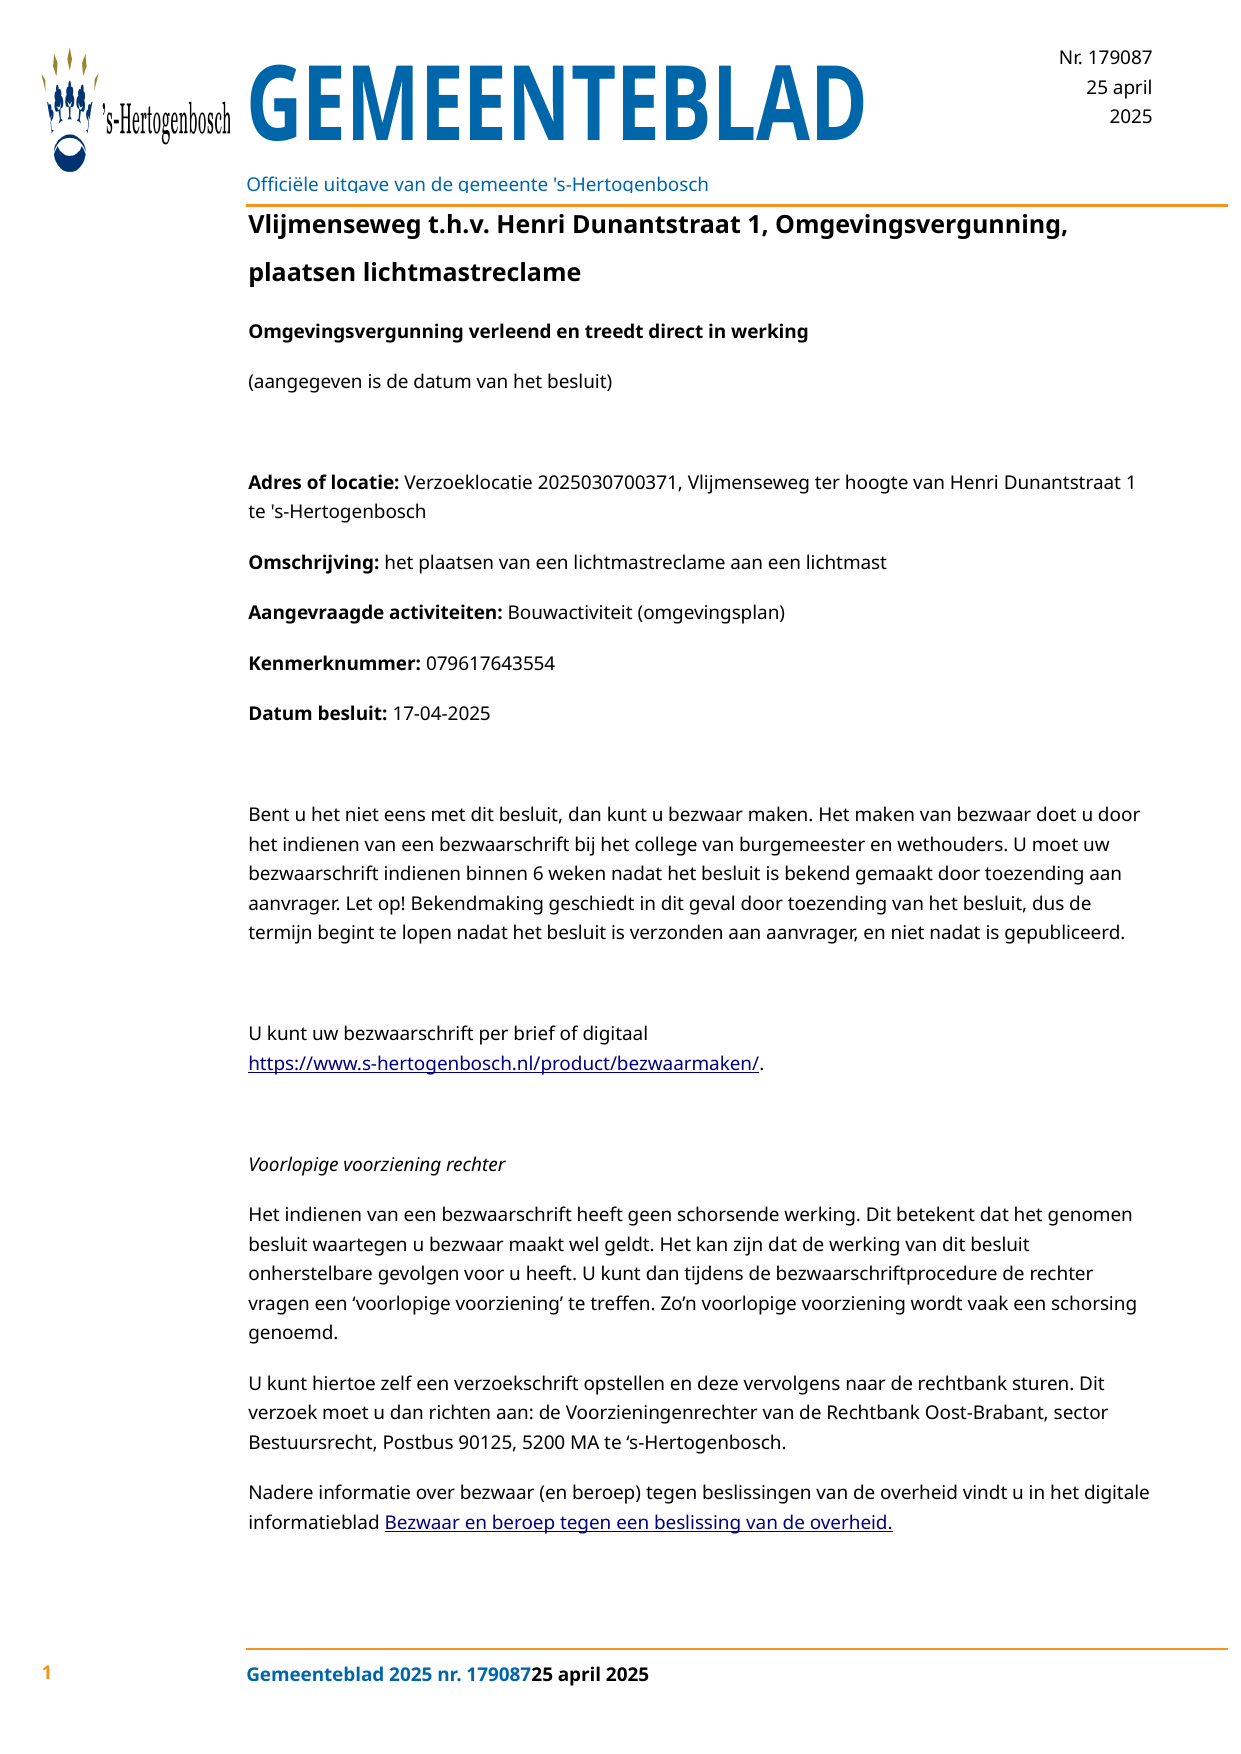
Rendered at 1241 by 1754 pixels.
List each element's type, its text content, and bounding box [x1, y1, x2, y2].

text Omschrijving: het plaatsen van een lichtmastreclame aan een lichtmast [248, 549, 1152, 575]
text Nadere informatie over bezwaar (en beroep) tegen beslissingen van de overheid vindt u in het digitale informatieblad Bezwaar en beroep tegen een beslissing van de overheid. [248, 1479, 1152, 1535]
text Datum besluit: 17-04-2025 [248, 700, 1152, 726]
text Aangevraagde activiteiten: Bouwactiviteit (omgevingsplan) [248, 599, 1152, 625]
text (aangegeven is de datum van het besluit) [248, 368, 1152, 394]
text Voorlopige voorziening rechter [248, 1151, 1152, 1177]
text Het indienen van een bezwaarschrift heeft geen schorsende werking. Dit betekent dat het genomen besluit waartegen u bezwaar maakt wel geldt. Het kan zijn dat de werking van dit besluit onherstelbare gevolgen voor u heeft. U kunt dan tijdens de bezwaarschriftprocedure de rechter vragen een ‘voorlopige voorziening’ te treffen. Zo’n voorlopige voorziening wordt vaak een schorsing genoemd. [248, 1201, 1152, 1345]
picture [41, 47, 231, 172]
text Kenmerknummer: 079617643554 [248, 650, 1152, 676]
text Vlijmenseweg t.h.v. Henri Dunantstraat 1, Omgevingsvergunning, plaatsen lichtmastreclame [248, 207, 1152, 288]
text U kunt hiertoe zelf een verzoekschrift opstellen en deze vervolgens naar de rechtbank sturen. Dit verzoek moet u dan richten aan: de Voorzieningenrechter van de Rechtbank Oost-Brabant, sector Bestuursrecht, Postbus 90125, 5200 MA te ‘s-Hertogenbosch. [248, 1370, 1152, 1455]
text Bent u het niet eens met dit besluit, dan kunt u bezwaar maken. Het maken van bezwaar doet u door het indienen van een bezwaarschrift bij het college van burgemeester en wethouders. U moet uw bezwaarschrift indienen binnen 6 weken nadat het besluit is bekend gemaakt door toezending aan aanvrager. Let op! Bekendmaking geschiedt in dit geval door toezending van het besluit, dus de termijn begint te lopen nadat het besluit is verzonden aan aanvrager, en niet nadat is gepubliceerd. [248, 801, 1152, 945]
text U kunt uw bezwaarschrift per brief of digitaal https://www.s-hertogenbosch.nl/product/bezwaarmaken/. [248, 1020, 1152, 1076]
text Adres of locatie: Verzoeklocatie 2025030700371, Vlijmenseweg ter hoogte van Henri Dunantstraat 1 te 's-Hertogenbosch [248, 469, 1152, 524]
text Omgevingsvergunning verleend en treedt direct in werking [248, 318, 1152, 344]
